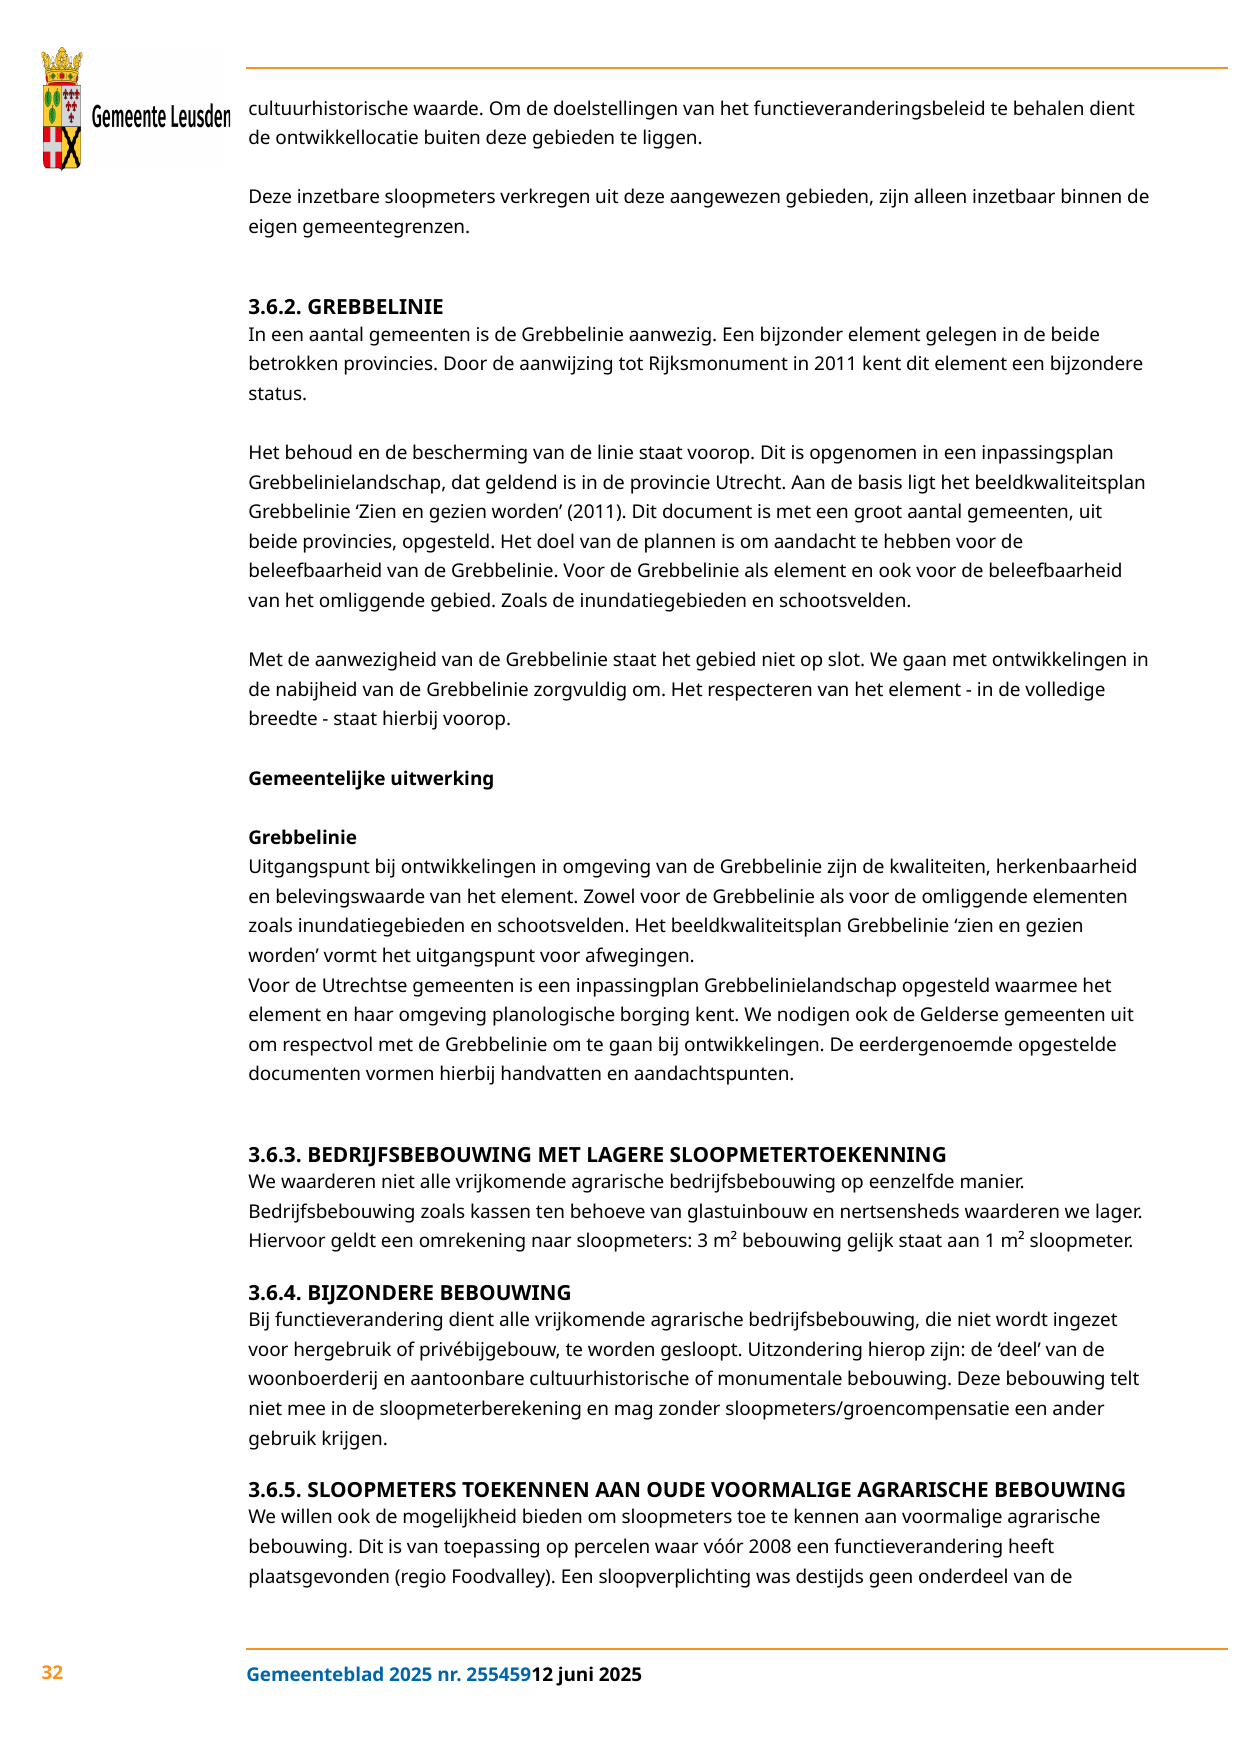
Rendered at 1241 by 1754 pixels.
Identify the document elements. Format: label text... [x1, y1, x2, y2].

table_header Gemeentelijke uitwerking Grebbelinie Uitgangspunt bij ontwikkelingen in omgeving van de Grebbelinie zijn de kwaliteiten, herkenbaarheid en belevingswaarde van het element. Zowel voor de Grebbelinie als voor de omliggende elementen zoals inundatiegebieden en schootsvelden. Het beeldkwaliteitsplan Grebbelinie ‘zien en gezien worden’ vormt het uitgangspunt voor afwegingen. Voor de Utrechtse gemeenten is een inpassingplan Grebbelinielandschap opgesteld waarmee het element en haar omgeving planologische borging kent. We nodigen ook de Gelderse gemeenten uit om respectvol met de Grebbelinie om te gaan bij ontwikkelingen. De eerdergenoemde opgestelde documenten vormen hierbij handvatten en aandachtspunten. [248, 765, 1152, 1086]
text Bij functieverandering dient alle vrijkomende agrarische bedrijfsbebouwing, die niet wordt ingezet voor hergebruik of privébijgebouw, te worden gesloopt. Uitzondering hierop zijn: de ‘deel’ van de woonboerderij en aantoonbare cultuurhistorische of monumentale bebouwing. Deze bebouwing telt niet mee in de sloopmeterberekening en mag zonder sloopmeters/groencompensatie een ander gebruik krijgen. [248, 1306, 1152, 1451]
text We waarderen niet alle vrijkomende agrarische bedrijfsbebouwing op eenzelfde manier. Bedrijfsbebouwing zoals kassen ten behoeve van glastuinbouw en nertsensheds waarderen we lager. Hiervoor geldt een omrekening naar sloopmeters: 3 m² bebouwing gelijk staat aan 1 m² sloopmeter. [248, 1168, 1152, 1253]
text 3.6.5. SLOOPMETERS TOEKENNEN AAN OUDE VOORMALIGE AGRARISCHE BEBOUWING [248, 1475, 1152, 1504]
text Met de aanwezigheid van de Grebbelinie staat het gebied niet op slot. We gaan met ontwikkelingen in de nabijheid van de Grebbelinie zorgvuldig om. Het respecteren van het element - in de volledige breedte - staat hierbij voorop. [248, 646, 1152, 731]
text 3.6.3. BEDRIJFSBEBOUWING MET LAGERE SLOOPMETERTOEKENNING [248, 1140, 1152, 1168]
text We willen ook de mogelijkheid bieden om sloopmeters toe te kennen aan voormalige agrarische bebouwing. Dit is van toepassing op percelen waar vóór 2008 een functieverandering heeft plaatsgevonden (regio Foodvalley). Een sloopverplichting was destijds geen onderdeel van de [248, 1504, 1152, 1588]
table_header cultuurhistorische waarde. Om de doelstellingen van het functieveranderingsbeleid te behalen dient de ontwikkellocatie buiten deze gebieden te liggen. Deze inzetbare sloopmeters verkregen uit deze aangewezen gebieden, zijn alleen inzetbaar binnen de eigen gemeentegrenzen. [248, 95, 1152, 239]
text 3.6.4. BIJZONDERE BEBOUWING [248, 1278, 1152, 1306]
text Het behoud en de bescherming van de linie staat voorop. Dit is opgenomen in een inpassingsplan Grebbelinielandschap, dat geldend is in de provincie Utrecht. Aan de basis ligt het beeldkwaliteitsplan Grebbelinie ‘Zien en gezien worden’ (2011). Dit document is met een groot aantal gemeenten, uit beide provincies, opgesteld. Het doel van de plannen is om aandacht te hebben voor de beleefbaarheid van de Grebbelinie. Voor de Grebbelinie als element en ook voor de beleefbaarheid van het omliggende gebied. Zoals de inundatiegebieden en schootsvelden. [248, 439, 1152, 613]
text In een aantal gemeenten is de Grebbelinie aanwezig. Een bijzonder element gelegen in de beide betrokken provincies. Door de aanwijzing tot Rijksmonument in 2011 kent dit element een bijzondere status. [248, 321, 1152, 406]
text 3.6.2. GREBBELINIE [248, 292, 1152, 321]
picture [41, 47, 231, 172]
